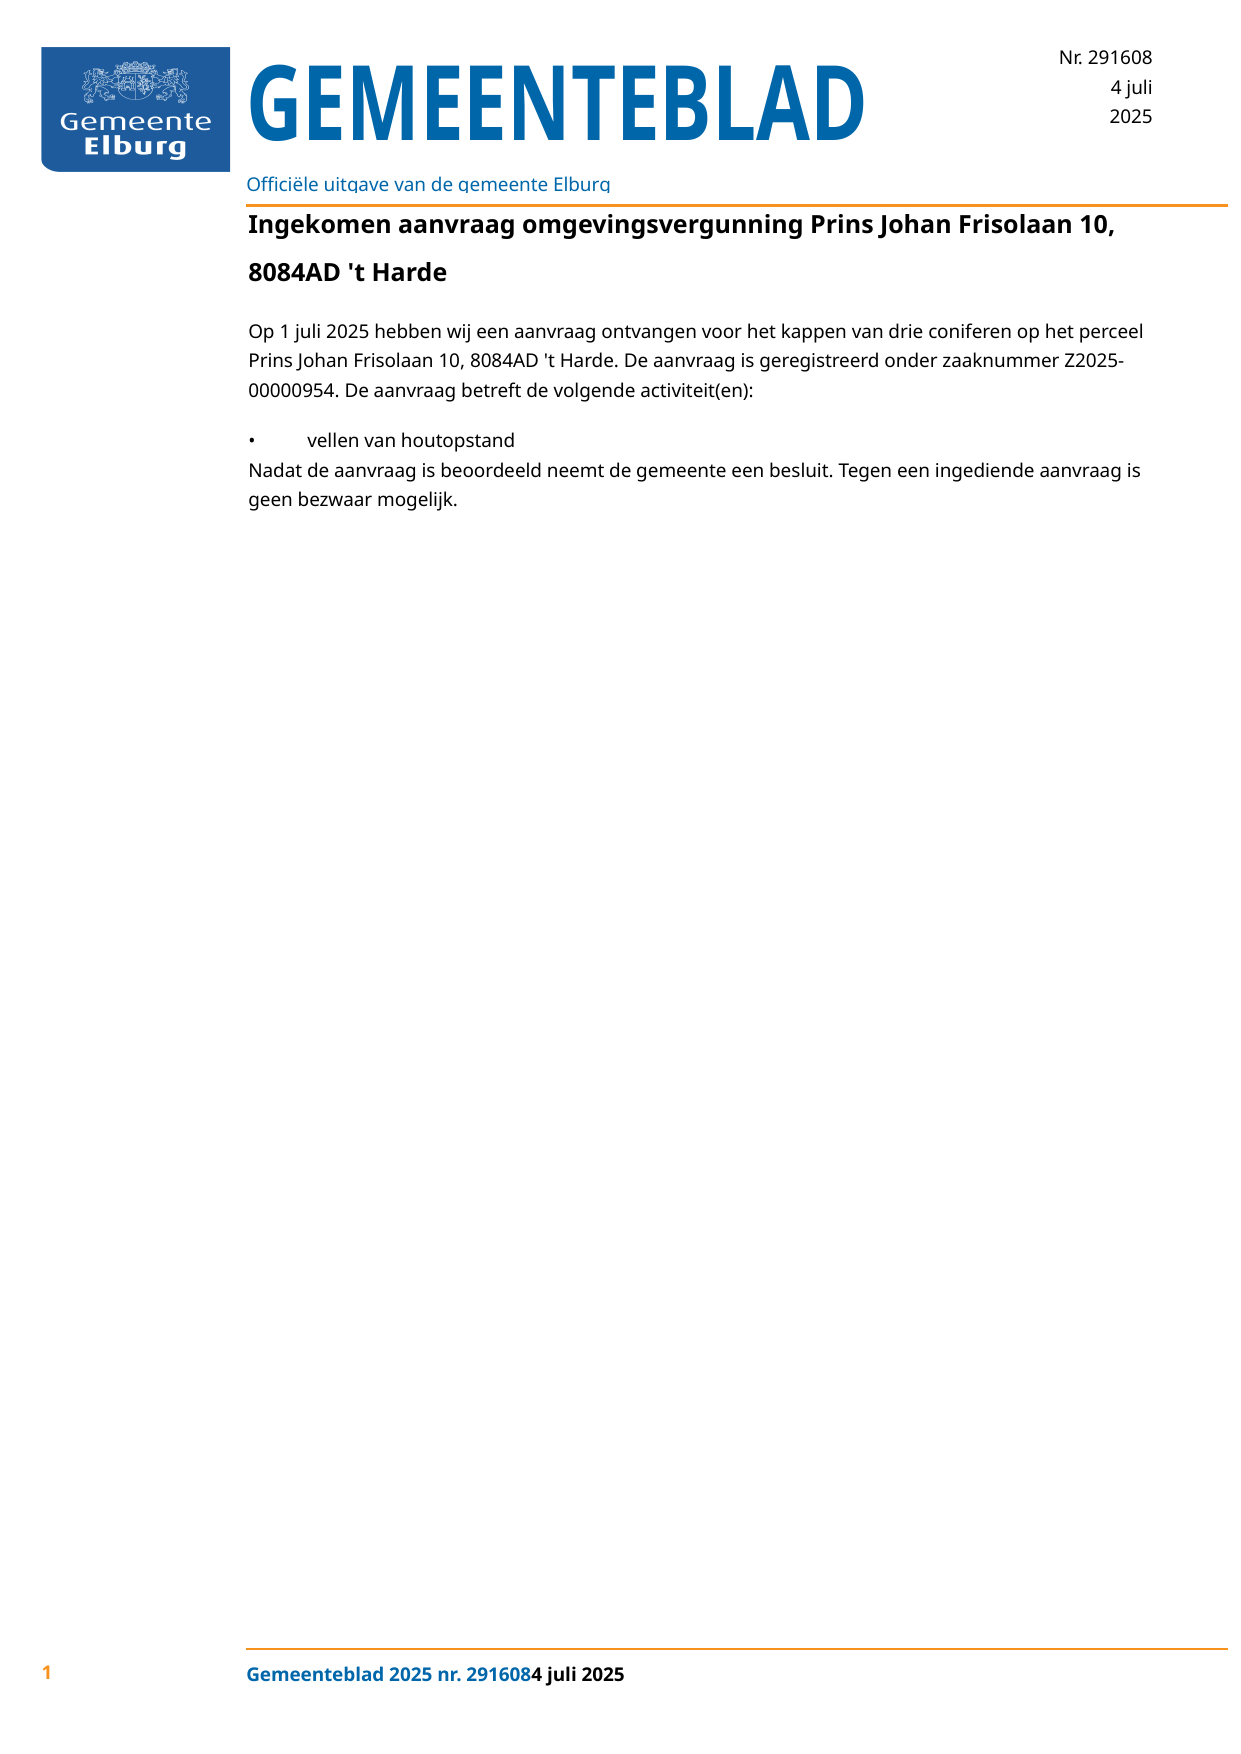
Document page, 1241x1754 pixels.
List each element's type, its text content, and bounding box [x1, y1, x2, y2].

text Op 1 juli 2025 hebben wij een aanvraag ontvangen voor het kappen van drie coniferen op het perceel Prins Johan Frisolaan 10, 8084AD 't Harde. De aanvraag is geregistreerd onder zaaknummer Z2025-00000954. De aanvraag betreft de volgende activiteit(en): [248, 318, 1152, 403]
text Nadat de aanvraag is beoordeeld neemt de gemeente een besluit. Tegen een ingediende aanvraag is geen bezwaar mogelijk. [248, 457, 1152, 512]
list vellen van houtopstand [248, 427, 1152, 453]
text Ingekomen aanvraag omgevingsvergunning Prins Johan Frisolaan 10, 8084AD 't Harde [248, 207, 1152, 288]
picture [41, 47, 231, 172]
